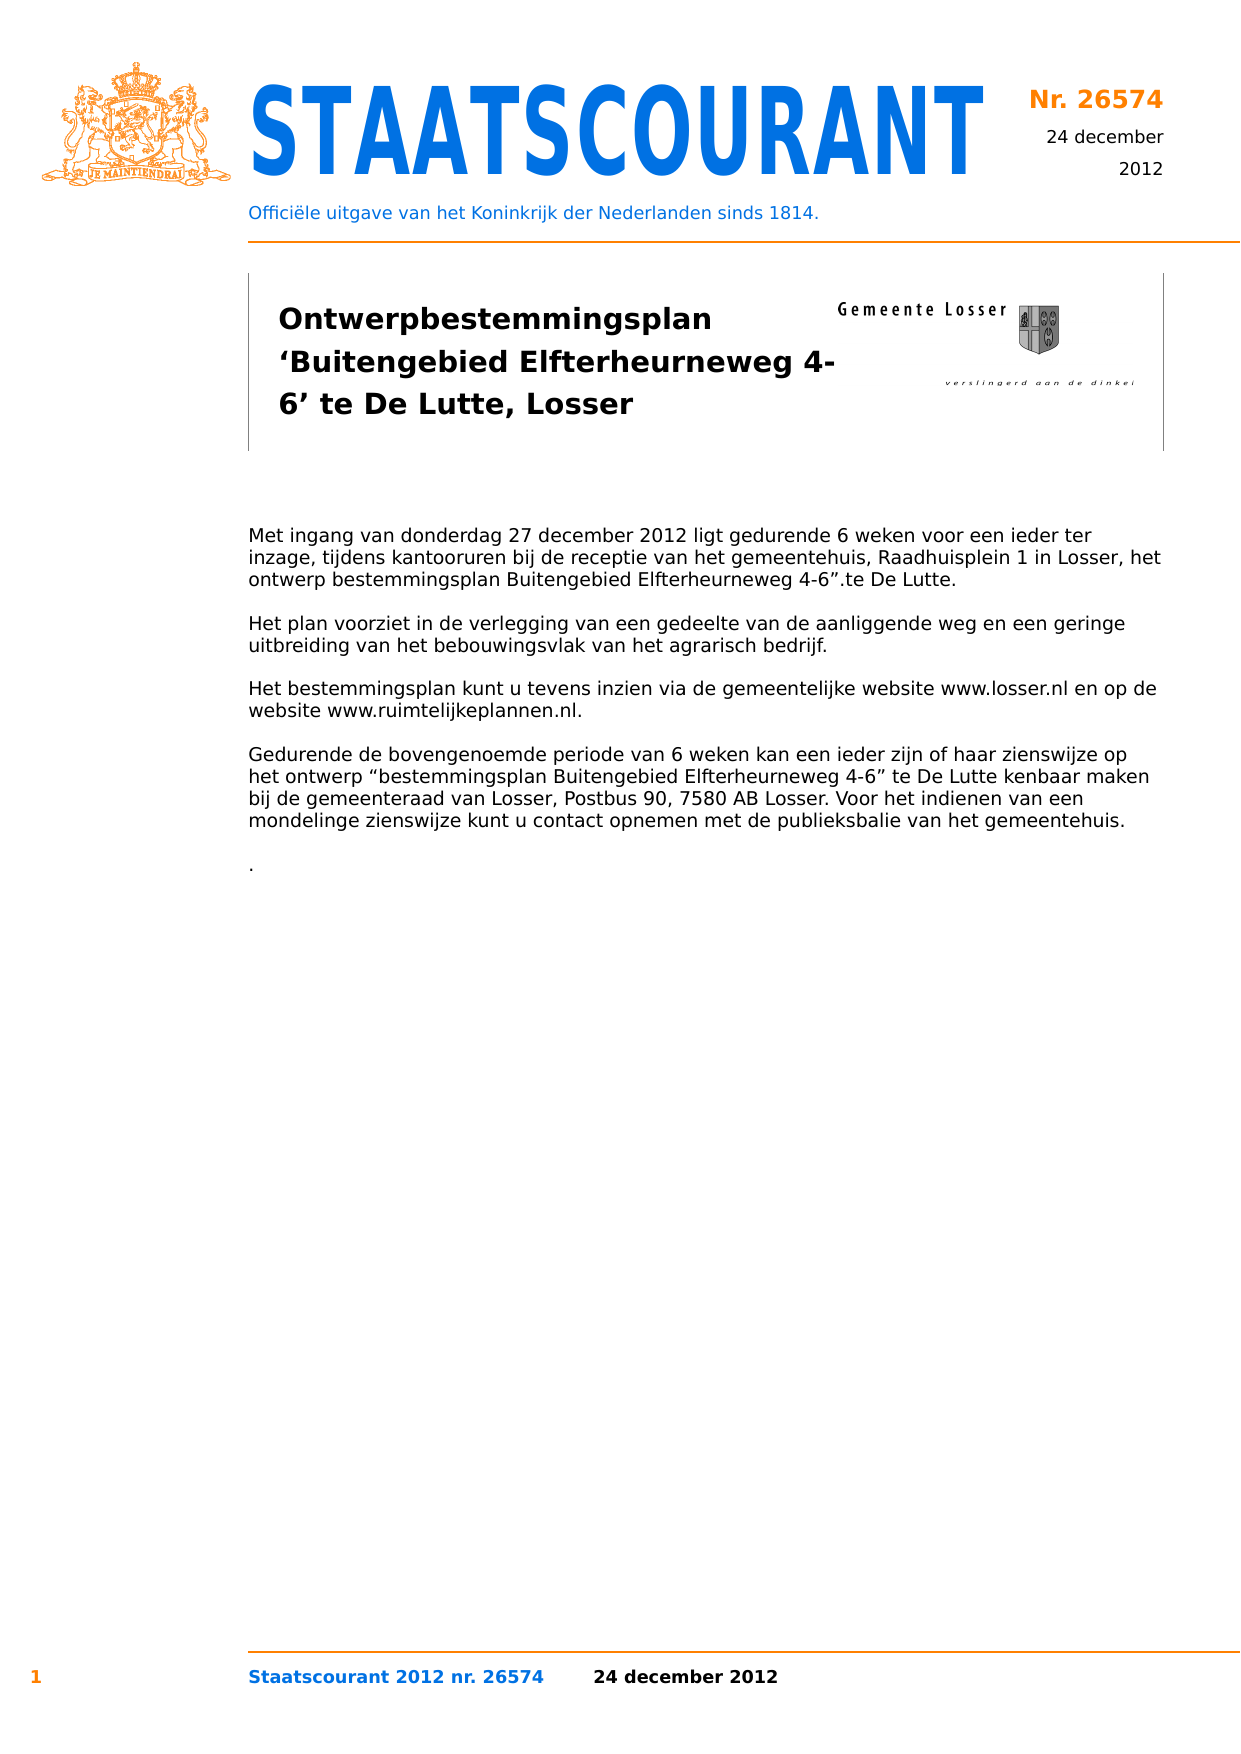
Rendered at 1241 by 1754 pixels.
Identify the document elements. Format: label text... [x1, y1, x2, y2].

text Het bestemmingsplan kunt u tevens inzien via de gemeentelijke website www.losser.nl en op de website www.ruimtelijkeplannen.nl. [248, 678, 1163, 722]
text Met ingang van donderdag 27 december 2012 ligt gedurende 6 weken voor een ieder ter inzage, tijdens kantooruren bij de receptie van het gemeentehuis, Raadhuisplein 1 in Losser, het ontwerp bestemmingsplan Buitengebied Elfterheurneweg 4-6”.te De Lutte. [248, 525, 1163, 591]
text Het plan voorziet in de verlegging van een gedeelte van de aanliggende weg en een geringe uitbreiding van het bebouwingsvlak van het agrarisch bedrijf. [248, 612, 1163, 656]
table_header [25, 62, 248, 241]
table_cell 24 december [998, 121, 1240, 153]
picture [41, 62, 231, 186]
table_cell 2012 [998, 153, 1240, 203]
table_header Nr. 26574 [998, 62, 1240, 121]
table_header STAATSCOURANT [248, 62, 998, 203]
table_cell Officiële uitgave van het Koninkrijk der Nederlanden sinds 1814. [248, 203, 1240, 241]
text Gedurende de bovengenoemde periode van 6 weken kan een ieder zijn of haar zienswijze op het ontwerp “bestemmingsplan Buitengebied Elfterheurneweg 4-6” te De Lutte kenbaar maken bij de gemeenteraad van Losser, Postbus 90, 7580 AB Losser. Voor het indienen van een mondelinge zienswijze kunt u contact opnemen met de publieksbalie van het gemeentehuis. [248, 744, 1163, 832]
text . [248, 854, 1163, 876]
picture [838, 302, 1134, 386]
subtitle Ontwerpbestemmingsplan ‘Buitengebied Elfterheurneweg 4-6’ te De Lutte, Losser [249, 273, 1163, 451]
